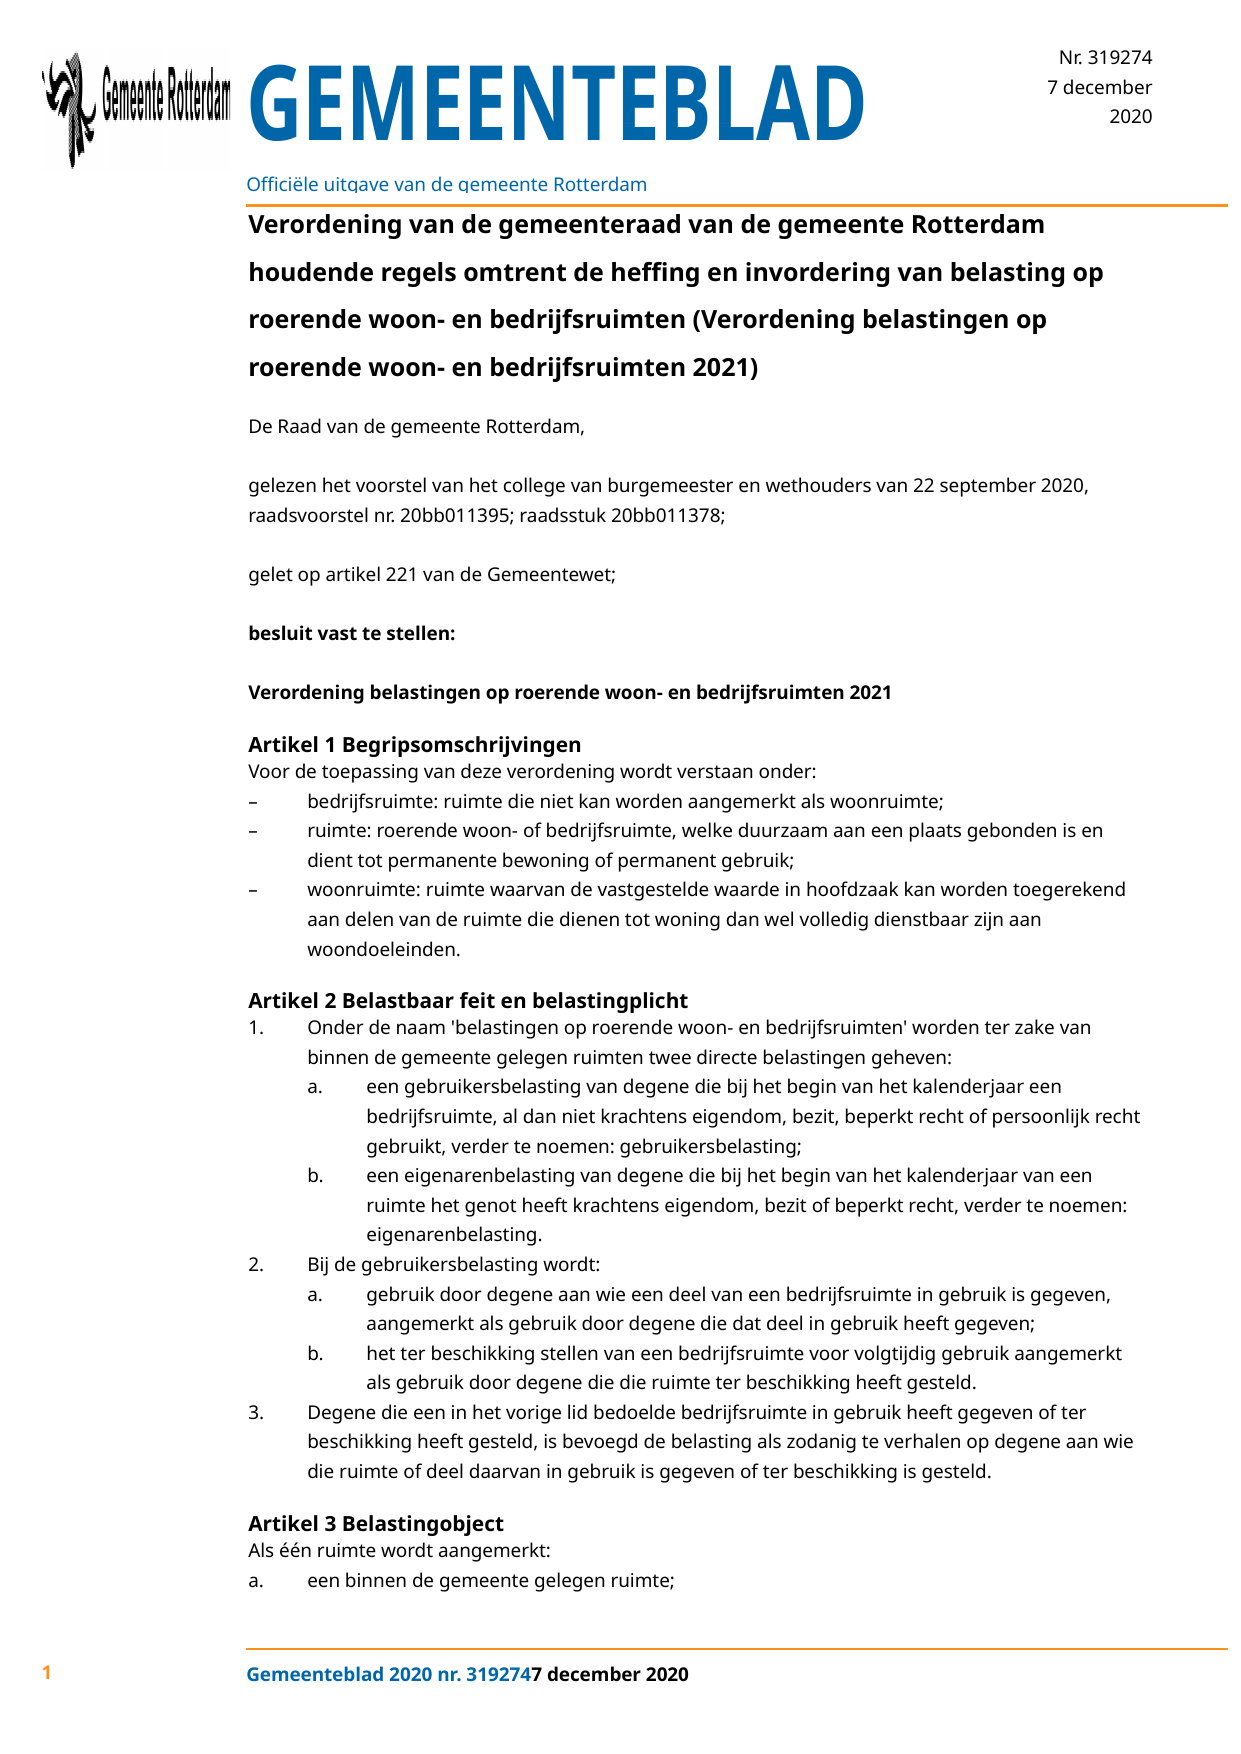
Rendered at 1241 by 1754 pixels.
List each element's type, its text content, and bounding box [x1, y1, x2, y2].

list Bij de gebruikersbelasting wordt: [248, 1251, 1152, 1277]
list een binnen de gemeente gelegen ruimte; [248, 1567, 1152, 1592]
text Voor de toepassing van deze verordening wordt verstaan onder: [248, 758, 1152, 784]
text Als één ruimte wordt aangemerkt: [248, 1537, 1152, 1563]
text besluit vast te stellen: [248, 620, 1152, 646]
list gebruik door degene aan wie een deel van een bedrijfsruimte in gebruik is gegeven, aangemerkt als gebruik door degene die dat deel in gebruik heeft gegeven; [307, 1281, 1152, 1336]
list een eigenarenbelasting van degene die bij het begin van het kalenderjaar van een ruimte het genot heeft krachtens eigendom, bezit of beperkt recht, verder te noemen: eigenarenbelasting. [307, 1162, 1152, 1247]
text Verordening belastingen op roerende woon- en bedrijfsruimten 2021 [248, 679, 1152, 705]
text Verordening van de gemeenteraad van de gemeente Rotterdam houdende regels omtrent de heffing en invordering van belasting op roerende woon- en bedrijfsruimten (Verordening belastingen op roerende woon- en bedrijfsruimten 2021) [248, 207, 1152, 384]
list het ter beschikking stellen van een bedrijfsruimte voor volgtijdig gebruik aangemerkt als gebruik door degene die die ruimte ter beschikking heeft gesteld. [307, 1340, 1152, 1395]
text Artikel 3 Belastingobject [248, 1509, 1152, 1537]
list Onder de naam 'belastingen op roerende woon- en bedrijfsruimten' worden ter zake van binnen de gemeente gelegen ruimten twee directe belastingen geheven: [248, 1014, 1152, 1070]
text gelezen het voorstel van het college van burgemeester en wethouders van 22 september 2020, raadsvoorstel nr. 20bb011395; raadsstuk 20bb011378; [248, 472, 1152, 528]
list Degene die een in het vorige lid bedoelde bedrijfsruimte in gebruik heeft gegeven of ter beschikking heeft gesteld, is bevoegd de belasting als zodanig te verhalen op degene aan wie die ruimte of deel daarvan in gebruik is gegeven of ter beschikking is gesteld. [248, 1399, 1152, 1484]
text Artikel 2 Belastbaar feit en belastingplicht [248, 986, 1152, 1014]
text gelet op artikel 221 van de Gemeentewet; [248, 561, 1152, 587]
list ruimte: roerende woon- of bedrijfsruimte, welke duurzaam aan een plaats gebonden is en dient tot permanente bewoning of permanent gebruik; [248, 817, 1152, 873]
list woonruimte: ruimte waarvan de vastgestelde waarde in hoofdzaak kan worden toegerekend aan delen van de ruimte die dienen tot woning dan wel volledig dienstbaar zijn aan woondoeleinden. [248, 877, 1152, 961]
text Artikel 1 Begripsomschrijvingen [248, 730, 1152, 758]
picture [41, 47, 231, 172]
text De Raad van de gemeente Rotterdam, [248, 413, 1152, 439]
list een gebruikersbelasting van degene die bij het begin van het kalenderjaar een bedrijfsruimte, al dan niet krachtens eigendom, bezit, beperkt recht of persoonlijk recht gebruikt, verder te noemen: gebruikersbelasting; [307, 1074, 1152, 1159]
list bedrijfsruimte: ruimte die niet kan worden aangemerkt als woonruimte; [248, 788, 1152, 813]
